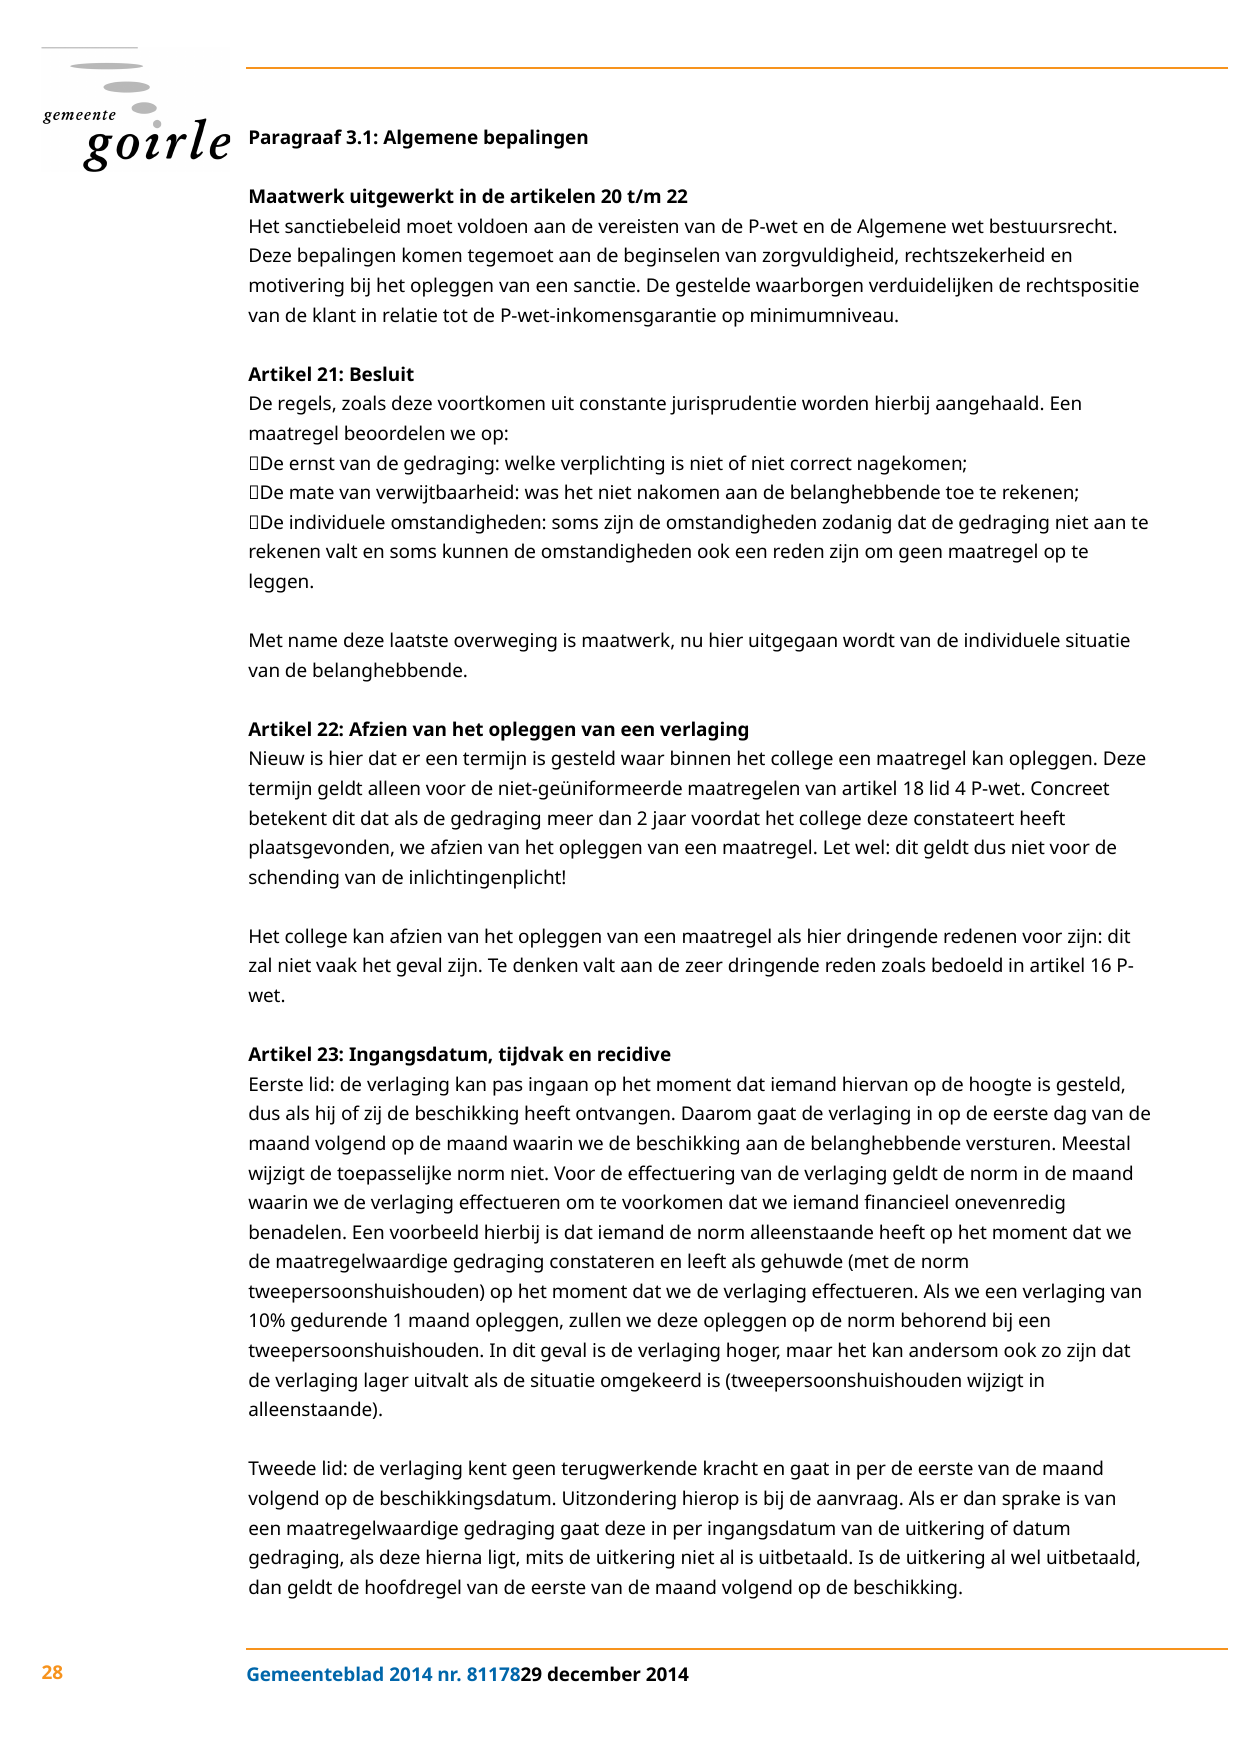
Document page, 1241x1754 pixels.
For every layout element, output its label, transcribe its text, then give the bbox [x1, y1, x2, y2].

text Paragraaf 3.1: Algemene bepalingen [248, 124, 1152, 150]
text Maatwerk uitgewerkt in de artikelen 20 t/m 22 [248, 183, 1152, 209]
text Eerste lid: de verlaging kan pas ingaan op het moment dat iemand hiervan op de hoogte is gesteld, dus als hij of zij de beschikking heeft ontvangen. Daarom gaat de verlaging in op de eerste dag van de maand volgend op de maand waarin we de beschikking aan de belanghebbende versturen. Meestal wijzigt de toepasselijke norm niet. Voor de effectuering van de verlaging geldt de norm in de maand waarin we de verlaging effectueren om te voorkomen dat we iemand financieel onevenredig benadelen. Een voorbeeld hierbij is dat iemand de norm alleenstaande heeft op het moment dat we de maatregelwaardige gedraging constateren en leeft als gehuwde (met de norm tweepersoonshuishouden) op het moment dat we de verlaging effectueren. Als we een verlaging van 10% gedurende 1 maand opleggen, zullen we deze opleggen op de norm behorend bij een tweepersoonshuishouden. In dit geval is de verlaging hoger, maar het kan andersom ook zo zijn dat de verlaging lager uitvalt als de situatie omgekeerd is (tweepersoonshuishouden wijzigt in alleenstaande). [248, 1071, 1152, 1422]
text Artikel 23: Ingangsdatum, tijdvak en recidive [248, 1041, 1152, 1067]
text Artikel 21: Besluit [248, 361, 1152, 387]
text Het college kan afzien van het opleggen van een maatregel als hier dringende redenen voor zijn: dit zal niet vaak het geval zijn. Te denken valt aan de zeer dringende reden zoals bedoeld in artikel 16 P-wet. [248, 923, 1152, 1008]
text Met name deze laatste overweging is maatwerk, nu hier uitgegaan wordt van de individuele situatie van de belanghebbende. [248, 627, 1152, 683]
text Artikel 22: Afzien van het opleggen van een verlaging [248, 716, 1152, 742]
text De ernst van de gedraging: welke verplichting is niet of niet correct nagekomen; [248, 450, 1152, 476]
text De mate van verwijtbaarheid: was het niet nakomen aan de belanghebbende toe te rekenen; [248, 479, 1152, 505]
text Het sanctiebeleid moet voldoen aan de vereisten van de P-wet en de Algemene wet bestuursrecht. Deze bepalingen komen tegemoet aan de beginselen van zorgvuldigheid, rechtszekerheid en motivering bij het opleggen van een sanctie. De gestelde waarborgen verduidelijken de rechtspositie van de klant in relatie tot de P-wet-inkomensgarantie op minimumniveau. [248, 213, 1152, 328]
text De individuele omstandigheden: soms zijn de omstandigheden zodanig dat de gedraging niet aan te rekenen valt en soms kunnen de omstandigheden ook een reden zijn om geen maatregel op te leggen. [248, 509, 1152, 594]
text De regels, zoals deze voortkomen uit constante jurisprudentie worden hierbij aangehaald. Een maatregel beoordelen we op: [248, 391, 1152, 446]
picture [41, 47, 231, 172]
text Nieuw is hier dat er een termijn is gesteld waar binnen het college een maatregel kan opleggen. Deze termijn geldt alleen voor de niet-geüniformeerde maatregelen van artikel 18 lid 4 P-wet. Concreet betekent dit dat als de gedraging meer dan 2 jaar voordat het college deze constateert heeft plaatsgevonden, we afzien van het opleggen van een maatregel. Let wel: dit geldt dus niet voor de schending van de inlichtingenplicht! [248, 746, 1152, 890]
text Tweede lid: de verlaging kent geen terugwerkende kracht en gaat in per de eerste van de maand volgend op de beschikkingsdatum. Uitzondering hierop is bij de aanvraag. Als er dan sprake is van een maatregelwaardige gedraging gaat deze in per ingangsdatum van de uitkering of datum gedraging, als deze hierna ligt, mits de uitkering niet al is uitbetaald. Is de uitkering al wel uitbetaald, dan geldt de hoofdregel van de eerste van de maand volgend op de beschikking. [248, 1456, 1152, 1600]
